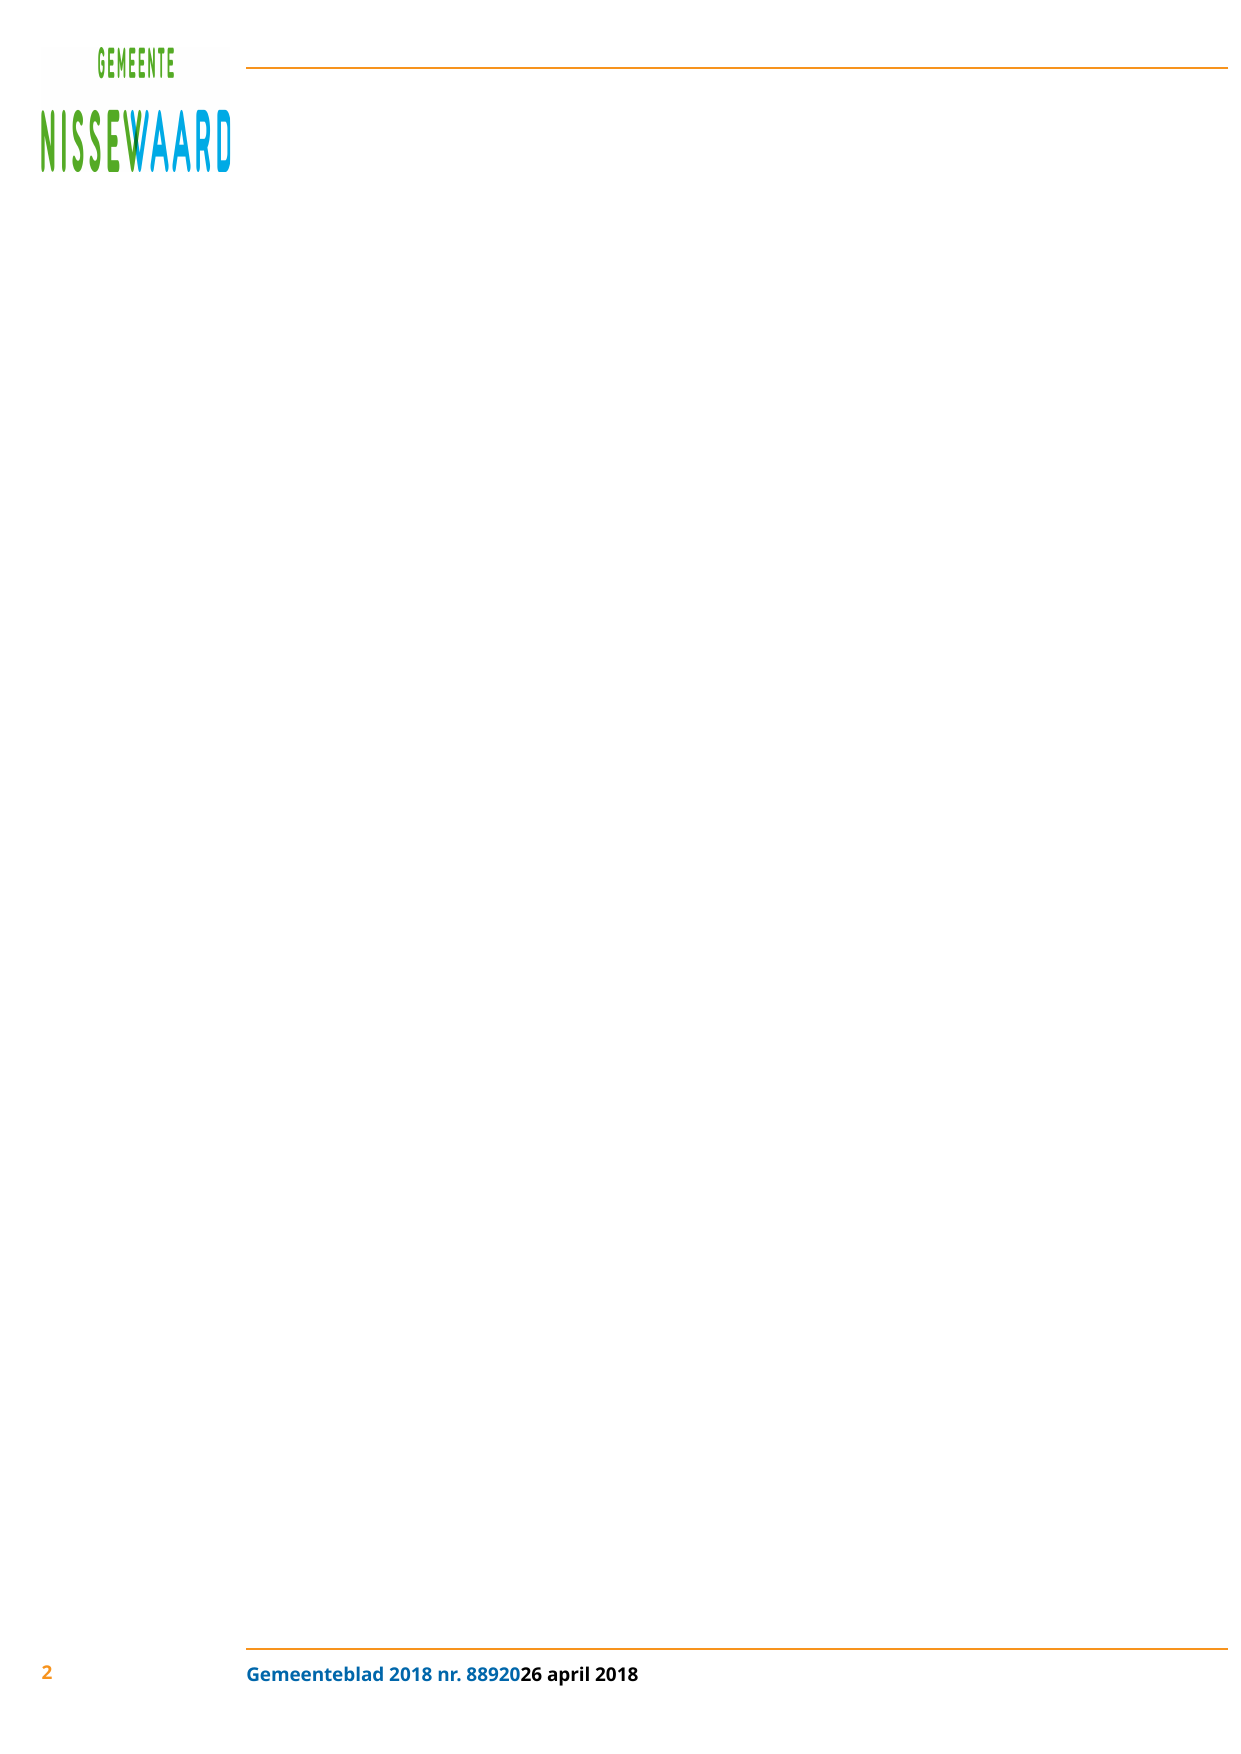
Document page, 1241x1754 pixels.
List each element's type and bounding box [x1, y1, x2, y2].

picture [222, 122, 227, 160]
picture [201, 122, 206, 138]
picture [41, 47, 231, 172]
picture [200, 151, 206, 172]
picture [154, 157, 165, 172]
picture [176, 157, 187, 172]
